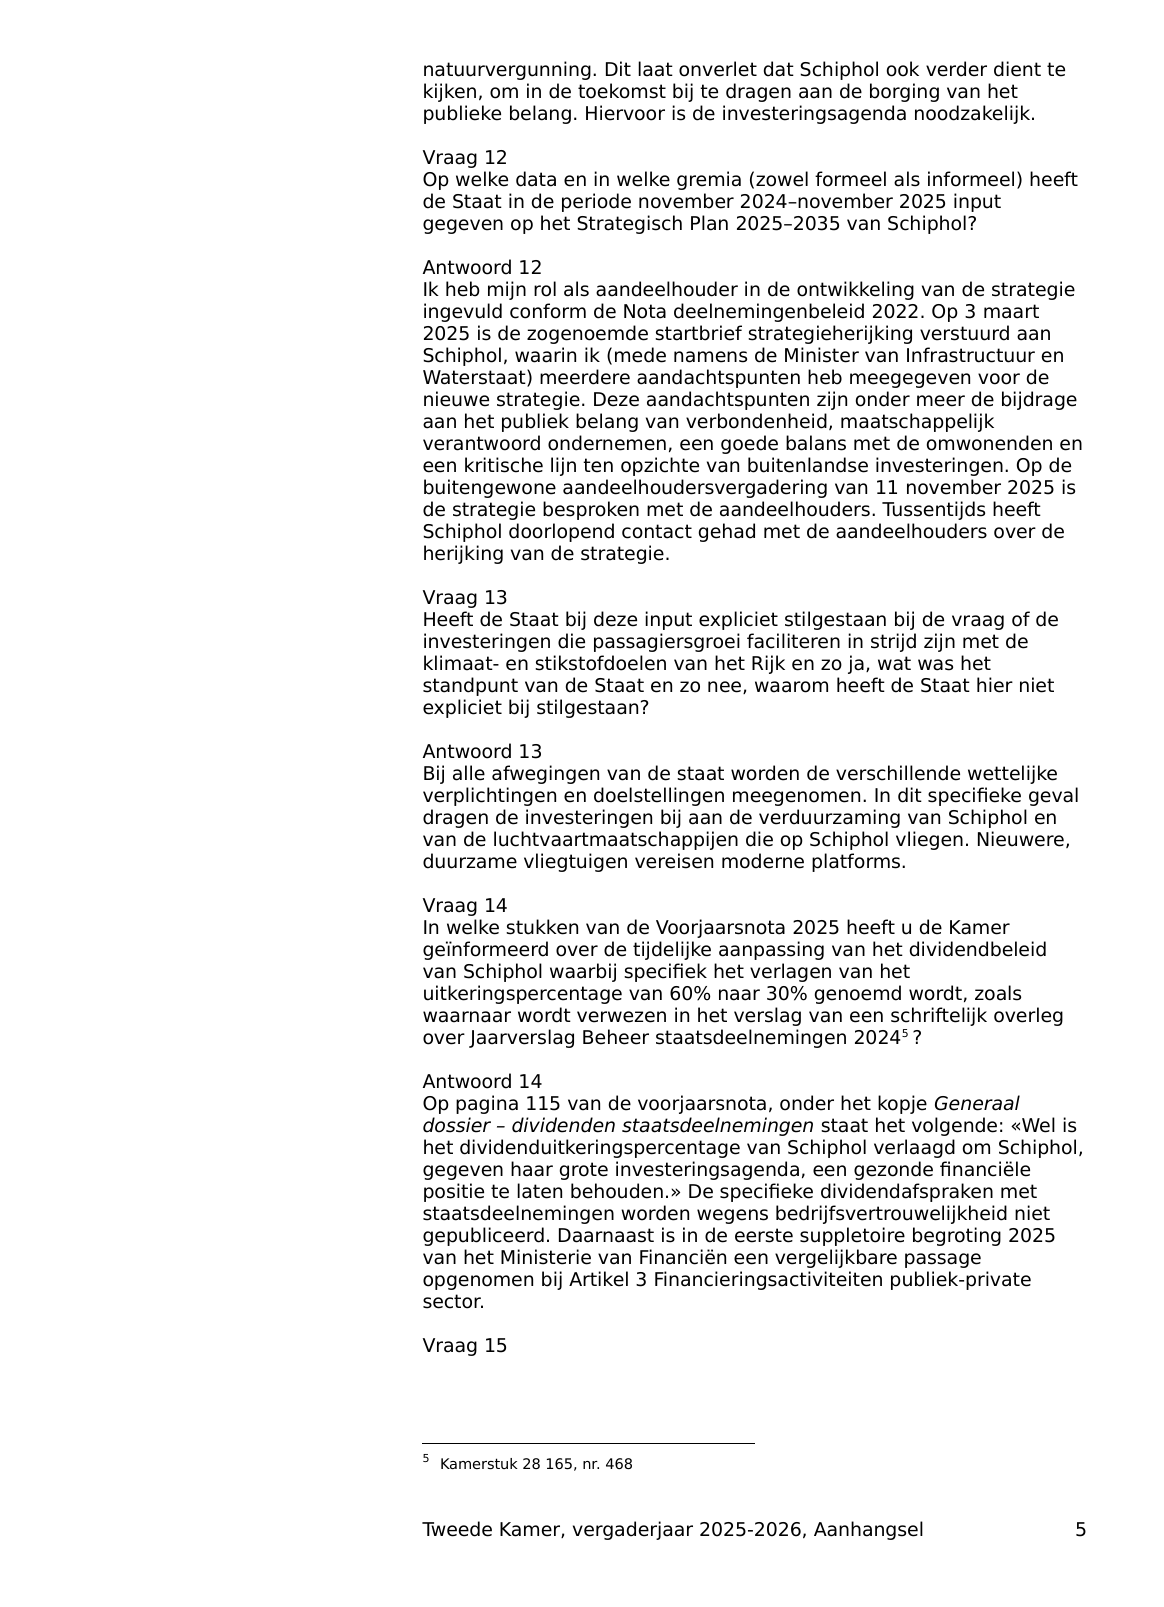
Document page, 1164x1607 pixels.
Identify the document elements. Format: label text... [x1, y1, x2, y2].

text Vraag 13 [422, 587, 1087, 609]
text Vraag 12 [422, 147, 1087, 169]
text Vraag 15 [422, 1335, 1087, 1357]
text Op welke data en in welke gremia (zowel formeel als informeel) heeft de Staat in de periode november 2024–november 2025 input gegeven op het Strategisch Plan 2025–2035 van Schiphol? [422, 169, 1087, 235]
text Kamerstuk 28 165, nr. 468 [422, 1452, 1087, 1474]
text Op pagina 115 van de voorjaarsnota, onder het kopje Generaal dossier – dividenden staatsdeelnemingen staat het volgende: «Wel is het dividenduitkeringspercentage van Schiphol verlaagd om Schiphol, gegeven haar grote investeringsagenda, een gezonde financiële positie te laten behouden.» De specifieke dividendafspraken met staatsdeelnemingen worden wegens bedrijfsvertrouwelijkheid niet gepubliceerd. Daarnaast is in de eerste suppletoire begroting 2025 van het Ministerie van Financiën een vergelijkbare passage opgenomen bij Artikel 3 Financieringsactiviteiten publiek-private sector. [422, 1093, 1087, 1313]
text Antwoord 12 [422, 257, 1087, 279]
text In welke stukken van de Voorjaarsnota 2025 heeft u de Kamer geïnformeerd over de tijdelijke aanpassing van het dividendbeleid van Schiphol waarbij specifiek het verlagen van het uitkeringspercentage van 60% naar 30% genoemd wordt, zoals waarnaar wordt verwezen in het verslag van een schriftelijk overleg over Jaarverslag Beheer staatsdeelnemingen 2024? [422, 917, 1087, 1049]
text Antwoord 13 [422, 741, 1087, 763]
text Vraag 14 [422, 895, 1087, 917]
text natuurvergunning. Dit laat onverlet dat Schiphol ook verder dient te kijken, om in de toekomst bij te dragen aan de borging van het publieke belang. Hiervoor is de investeringsagenda noodzakelijk. [422, 59, 1087, 125]
text Bij alle afwegingen van de staat worden de verschillende wettelijke verplichtingen en doelstellingen meegenomen. In dit specifieke geval dragen de investeringen bij aan de verduurzaming van Schiphol en van de luchtvaartmaatschappijen die op Schiphol vliegen. Nieuwere, duurzame vliegtuigen vereisen moderne platforms. [422, 763, 1087, 873]
text Antwoord 14 [422, 1071, 1087, 1093]
text Heeft de Staat bij deze input expliciet stilgestaan bij de vraag of de investeringen die passagiersgroei faciliteren in strijd zijn met de klimaat- en stikstofdoelen van het Rijk en zo ja, wat was het standpunt van de Staat en zo nee, waarom heeft de Staat hier niet expliciet bij stilgestaan? [422, 609, 1087, 719]
text Ik heb mijn rol als aandeelhouder in de ontwikkeling van de strategie ingevuld conform de Nota deelnemingenbeleid 2022. Op 3 maart 2025 is de zogenoemde startbrief strategieherijking verstuurd aan Schiphol, waarin ik (mede namens de Minister van Infrastructuur en Waterstaat) meerdere aandachtspunten heb meegegeven voor de nieuwe strategie. Deze aandachtspunten zijn onder meer de bijdrage aan het publiek belang van verbondenheid, maatschappelijk verantwoord ondernemen, een goede balans met de omwonenden en een kritische lijn ten opzichte van buitenlandse investeringen. Op de buitengewone aandeelhoudersvergadering van 11 november 2025 is de strategie besproken met de aandeelhouders. Tussentijds heeft Schiphol doorlopend contact gehad met de aandeelhouders over de herijking van de strategie. [422, 279, 1087, 565]
